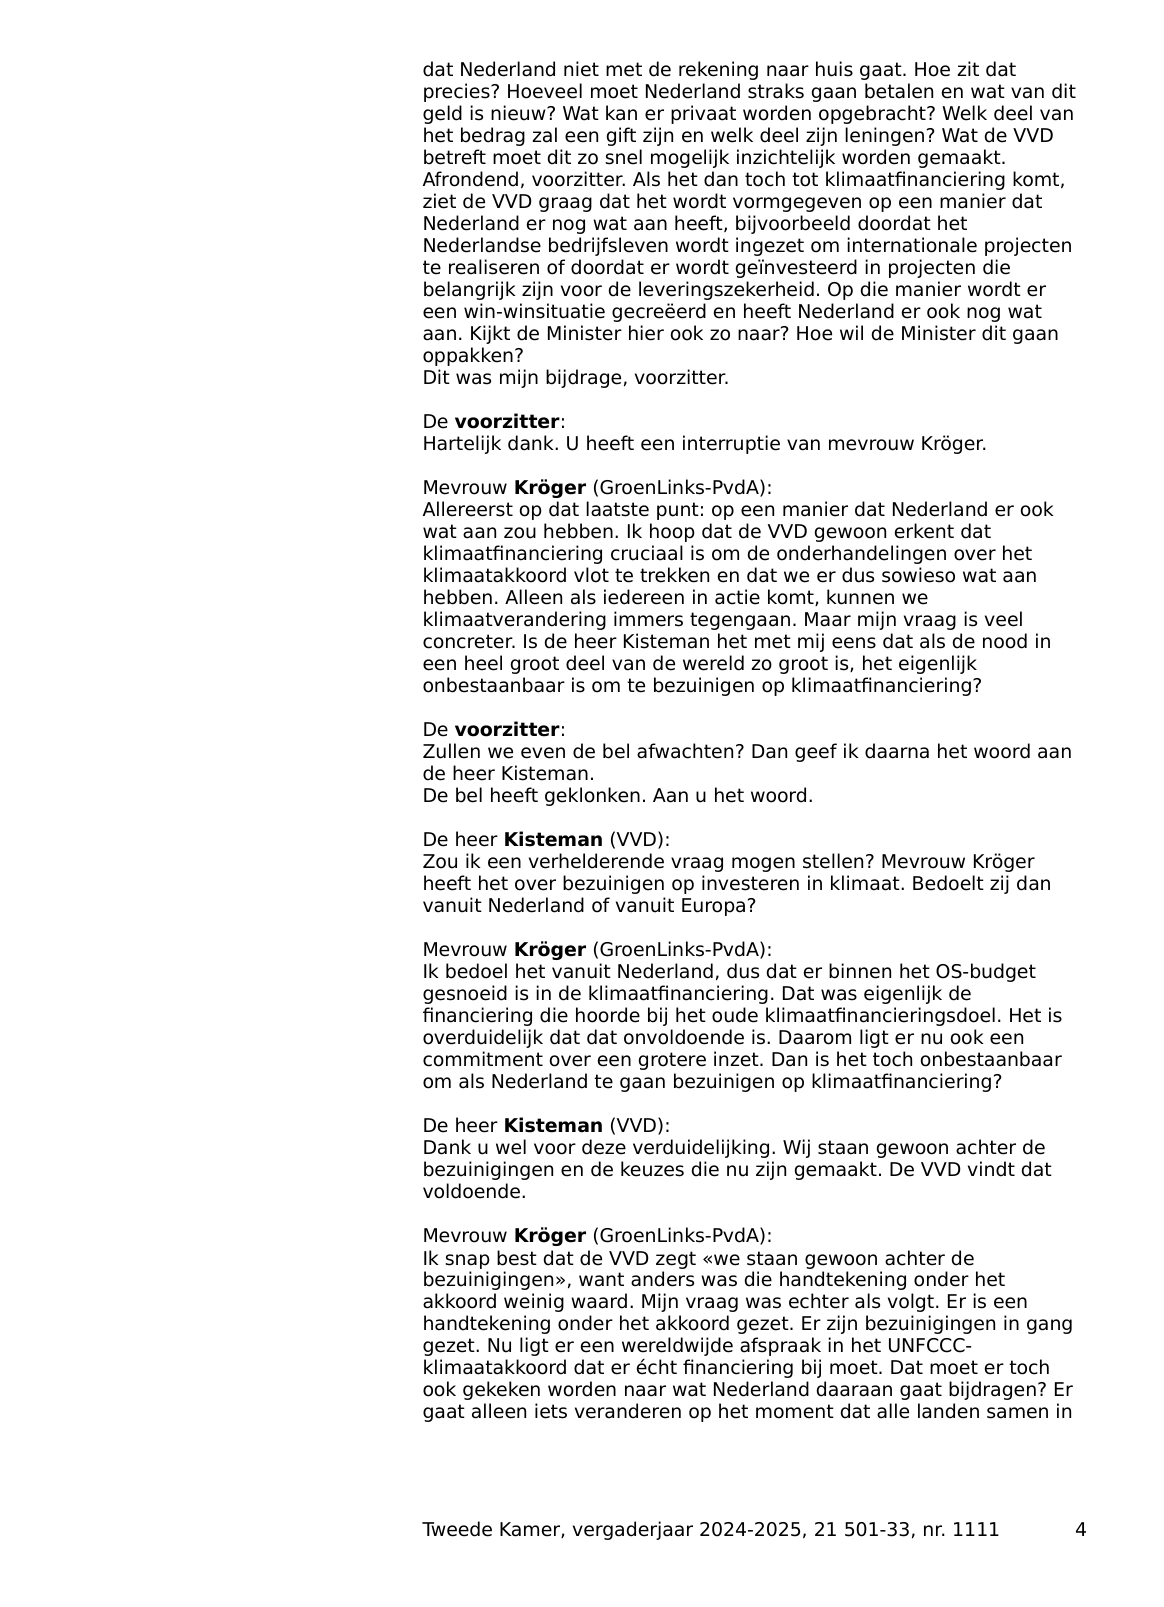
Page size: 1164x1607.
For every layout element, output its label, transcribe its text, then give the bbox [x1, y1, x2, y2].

text De bel heeft geklonken. Aan u het woord. [422, 785, 1087, 807]
text Zullen we even de bel afwachten? Dan geef ik daarna het woord aan de heer Kisteman. [422, 741, 1087, 785]
text Ik snap best dat de VVD zegt «we staan gewoon achter de bezuinigingen», want anders was die handtekening onder het akkoord weinig waard. Mijn vraag was echter als volgt. Er is een handtekening onder het akkoord gezet. Er zijn bezuinigingen in gang gezet. Nu ligt er een wereldwijde afspraak in het UNFCCC-klimaatakkoord dat er écht financiering bij moet. Dat moet er toch ook gekeken worden naar wat Nederland daaraan gaat bijdragen? Er gaat alleen iets veranderen op het moment dat alle landen samen in [422, 1247, 1087, 1423]
text Mevrouw Kröger (GroenLinks-PvdA): [422, 1225, 1087, 1247]
text Hartelijk dank. U heeft een interruptie van mevrouw Kröger. [422, 433, 1087, 455]
text Allereerst op dat laatste punt: op een manier dat Nederland er ook wat aan zou hebben. Ik hoop dat de VVD gewoon erkent dat klimaatfinanciering cruciaal is om de onderhandelingen over het klimaatakkoord vlot te trekken en dat we er dus sowieso wat aan hebben. Alleen als iedereen in actie komt, kunnen we klimaatverandering immers tegengaan. Maar mijn vraag is veel concreter. Is de heer Kisteman het met mij eens dat als de nood in een heel groot deel van de wereld zo groot is, het eigenlijk onbestaanbaar is om te bezuinigen op klimaatfinanciering? [422, 499, 1087, 697]
text Mevrouw Kröger (GroenLinks-PvdA): [422, 477, 1087, 499]
text Mevrouw Kröger (GroenLinks-PvdA): [422, 939, 1087, 961]
text De heer Kisteman (VVD): [422, 829, 1087, 851]
text De voorzitter: [422, 411, 1087, 433]
text Dit was mijn bijdrage, voorzitter. [422, 367, 1087, 389]
text Ik bedoel het vanuit Nederland, dus dat er binnen het OS-budget gesnoeid is in de klimaatfinanciering. Dat was eigenlijk de financiering die hoorde bij het oude klimaatfinancieringsdoel. Het is overduidelijk dat dat onvoldoende is. Daarom ligt er nu ook een commitment over een grotere inzet. Dan is het toch onbestaanbaar om als Nederland te gaan bezuinigen op klimaatfinanciering? [422, 961, 1087, 1093]
text De voorzitter: [422, 719, 1087, 741]
text De heer Kisteman (VVD): [422, 1115, 1087, 1137]
text dat Nederland niet met de rekening naar huis gaat. Hoe zit dat precies? Hoeveel moet Nederland straks gaan betalen en wat van dit geld is nieuw? Wat kan er privaat worden opgebracht? Welk deel van het bedrag zal een gift zijn en welk deel zijn leningen? Wat de VVD betreft moet dit zo snel mogelijk inzichtelijk worden gemaakt. [422, 59, 1087, 169]
text Zou ik een verhelderende vraag mogen stellen? Mevrouw Kröger heeft het over bezuinigen op investeren in klimaat. Bedoelt zij dan vanuit Nederland of vanuit Europa? [422, 851, 1087, 917]
text Afrondend, voorzitter. Als het dan toch tot klimaatfinanciering komt, ziet de VVD graag dat het wordt vormgegeven op een manier dat Nederland er nog wat aan heeft, bijvoorbeeld doordat het Nederlandse bedrijfsleven wordt ingezet om internationale projecten te realiseren of doordat er wordt geïnvesteerd in projecten die belangrijk zijn voor de leveringszekerheid. Op die manier wordt er een win-winsituatie gecreëerd en heeft Nederland er ook nog wat aan. Kijkt de Minister hier ook zo naar? Hoe wil de Minister dit gaan oppakken? [422, 169, 1087, 367]
text Dank u wel voor deze verduidelijking. Wij staan gewoon achter de bezuinigingen en de keuzes die nu zijn gemaakt. De VVD vindt dat voldoende. [422, 1137, 1087, 1203]
